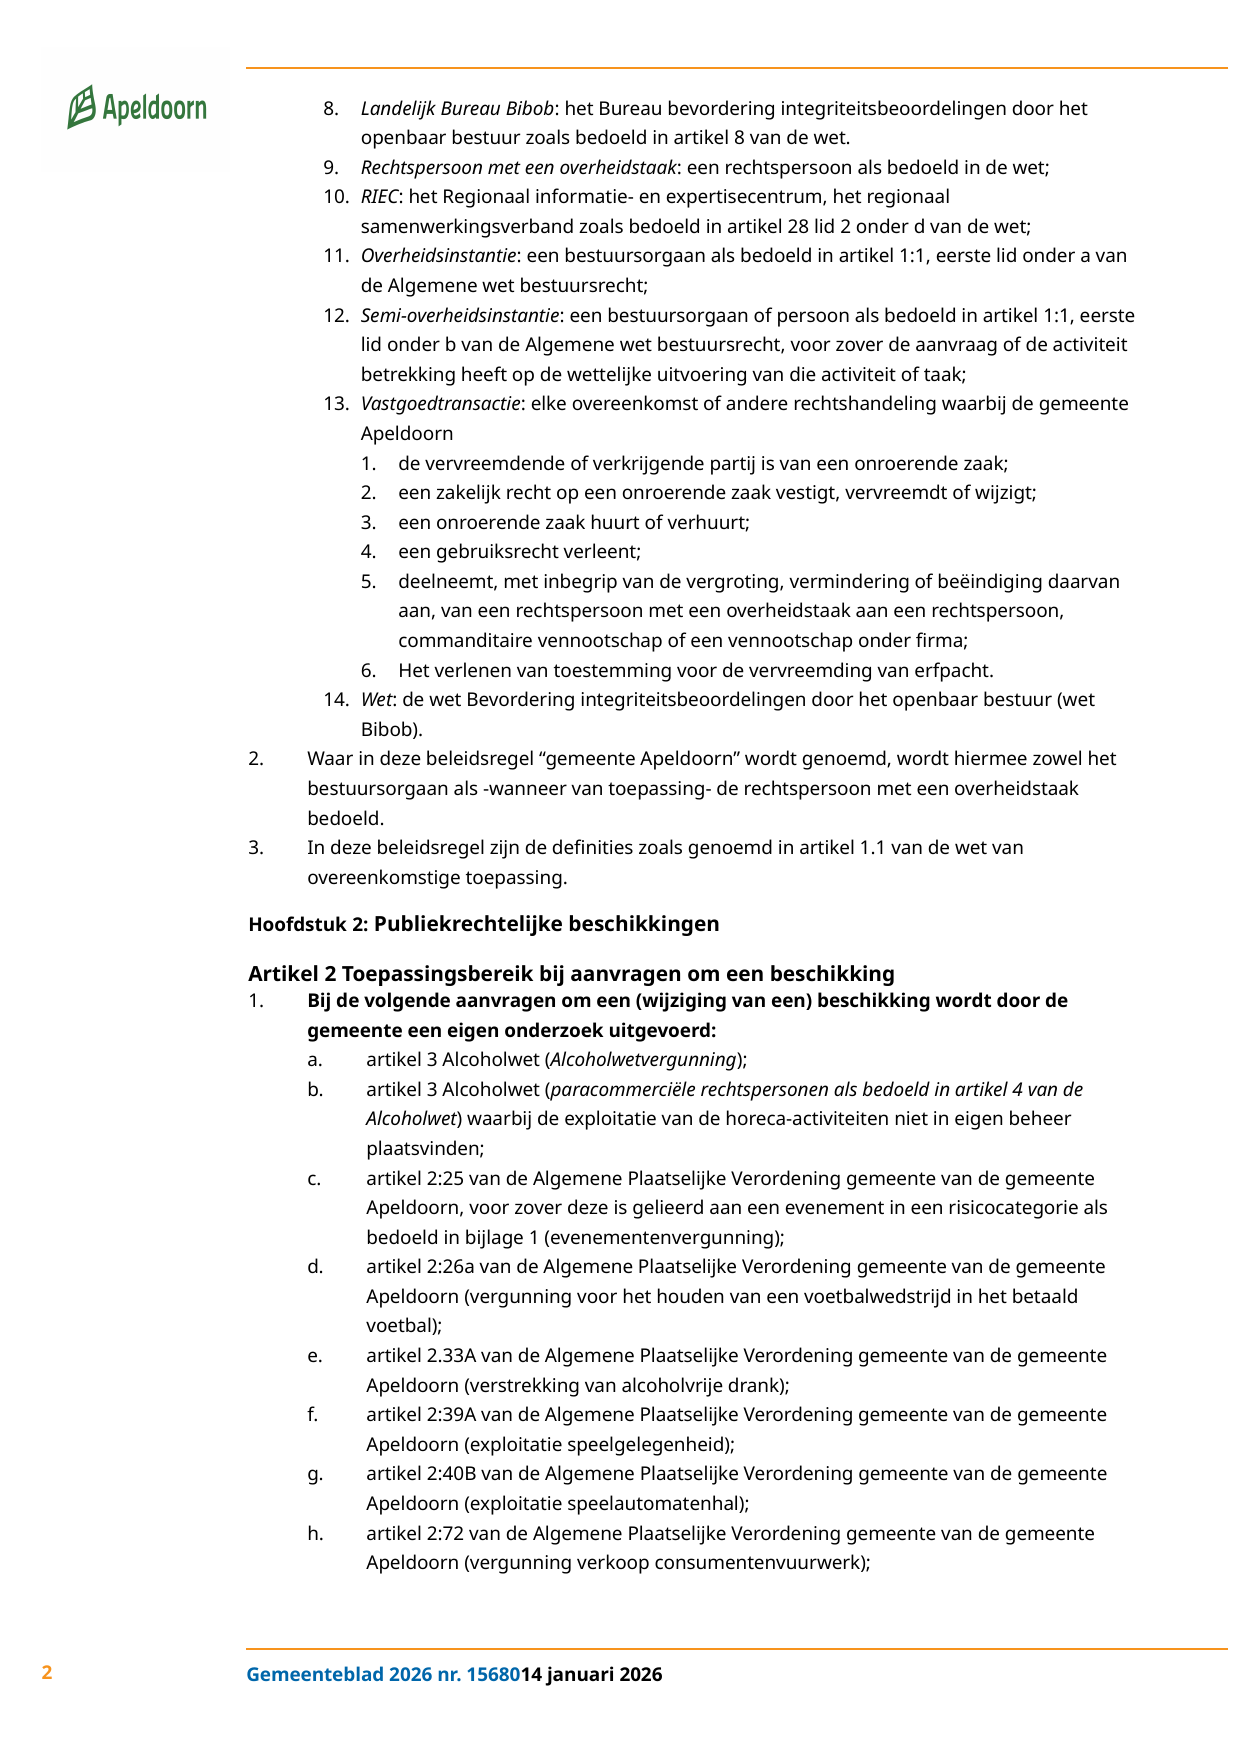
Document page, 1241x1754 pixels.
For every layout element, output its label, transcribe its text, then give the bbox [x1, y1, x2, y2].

list Het verlenen van toestemming voor de vervreemding van erfpacht. [361, 657, 1152, 683]
list artikel 2:39A van de Algemene Plaatselijke Verordening gemeente van de gemeente Apeldoorn (exploitatie speelgelegenheid); [307, 1401, 1152, 1457]
list RIEC: het Regionaal informatie- en expertisecentrum, het regionaal samenwerkingsverband zoals bedoeld in artikel 28 lid 2 onder d van de wet; [323, 183, 1152, 239]
text Hoofdstuk 2: Publiekrechtelijke beschikkingen [248, 909, 1152, 938]
list een zakelijk recht op een onroerende zaak vestigt, vervreemdt of wijzigt; [361, 479, 1152, 505]
list de vervreemdende of verkrijgende partij is van een onroerende zaak; [361, 450, 1152, 476]
list een gebruiksrecht verleent; [361, 538, 1152, 564]
list artikel 2.33A van de Algemene Plaatselijke Verordening gemeente van de gemeente Apeldoorn (verstrekking van alcoholvrije drank); [307, 1342, 1152, 1398]
list artikel 3 Alcoholwet (paracommerciële rechtspersonen als bedoeld in artikel 4 van de Alcoholwet) waarbij de exploitatie van de horeca-activiteiten niet in eigen beheer plaatsvinden; [307, 1076, 1152, 1161]
picture [41, 47, 231, 172]
list Overheidsinstantie: een bestuursorgaan als bedoeld in artikel 1:1, eerste lid onder a van de Algemene wet bestuursrecht; [323, 243, 1152, 298]
list deelneemt, met inbegrip van de vergroting, vermindering of beëindiging daarvan aan, van een rechtspersoon met een overheidstaak aan een rechtspersoon, commanditaire vennootschap of een vennootschap onder firma; [361, 568, 1152, 653]
list In deze beleidsregel zijn de definities zoals genoemd in artikel 1.1 van de wet van overeenkomstige toepassing. [248, 834, 1152, 890]
list Wet: de wet Bevordering integriteitsbeoordelingen door het openbaar bestuur (wet Bibob). [323, 686, 1152, 742]
list Landelijk Bureau Bibob: het Bureau bevordering integriteitsbeoordelingen door het openbaar bestuur zoals bedoeld in artikel 8 van de wet. [323, 95, 1152, 150]
list Rechtspersoon met een overheidstaak: een rechtspersoon als bedoeld in de wet; [323, 154, 1152, 180]
list Semi-overheidsinstantie: een bestuursorgaan of persoon als bedoeld in artikel 1:1, eerste lid onder b van de Algemene wet bestuursrecht, voor zover de aanvraag of de activiteit betrekking heeft op de wettelijke uitvoering van die activiteit of taak; [323, 302, 1152, 387]
list Waar in deze beleidsregel “gemeente Apeldoorn” wordt genoemd, wordt hiermee zowel het bestuursorgaan als -wanneer van toepassing- de rechtspersoon met een overheidstaak bedoeld. [248, 746, 1152, 831]
list artikel 2:26a van de Algemene Plaatselijke Verordening gemeente van de gemeente Apeldoorn (vergunning voor het houden van een voetbalwedstrijd in het betaald voetbal); [307, 1253, 1152, 1338]
list een onroerende zaak huurt of verhuurt; [361, 509, 1152, 535]
list Bij de volgende aanvragen om een (wijziging van een) beschikking wordt door de gemeente een eigen onderzoek uitgevoerd: [248, 987, 1152, 1043]
list Vastgoedtransactie: elke overeenkomst of andere rechtshandeling waarbij de gemeente Apeldoorn [323, 391, 1152, 446]
list artikel 2:25 van de Algemene Plaatselijke Verordening gemeente van de gemeente Apeldoorn, voor zover deze is gelieerd aan een evenement in een risicocategorie als bedoeld in bijlage 1 (evenementenvergunning); [307, 1165, 1152, 1250]
list artikel 2:72 van de Algemene Plaatselijke Verordening gemeente van de gemeente Apeldoorn (vergunning verkoop consumentenvuurwerk); [307, 1520, 1152, 1575]
list artikel 2:40B van de Algemene Plaatselijke Verordening gemeente van de gemeente Apeldoorn (exploitatie speelautomatenhal); [307, 1461, 1152, 1516]
list artikel 3 Alcoholwet (Alcoholwetvergunning); [307, 1046, 1152, 1072]
text Artikel 2 Toepassingsbereik bij aanvragen om een beschikking [248, 959, 1152, 987]
